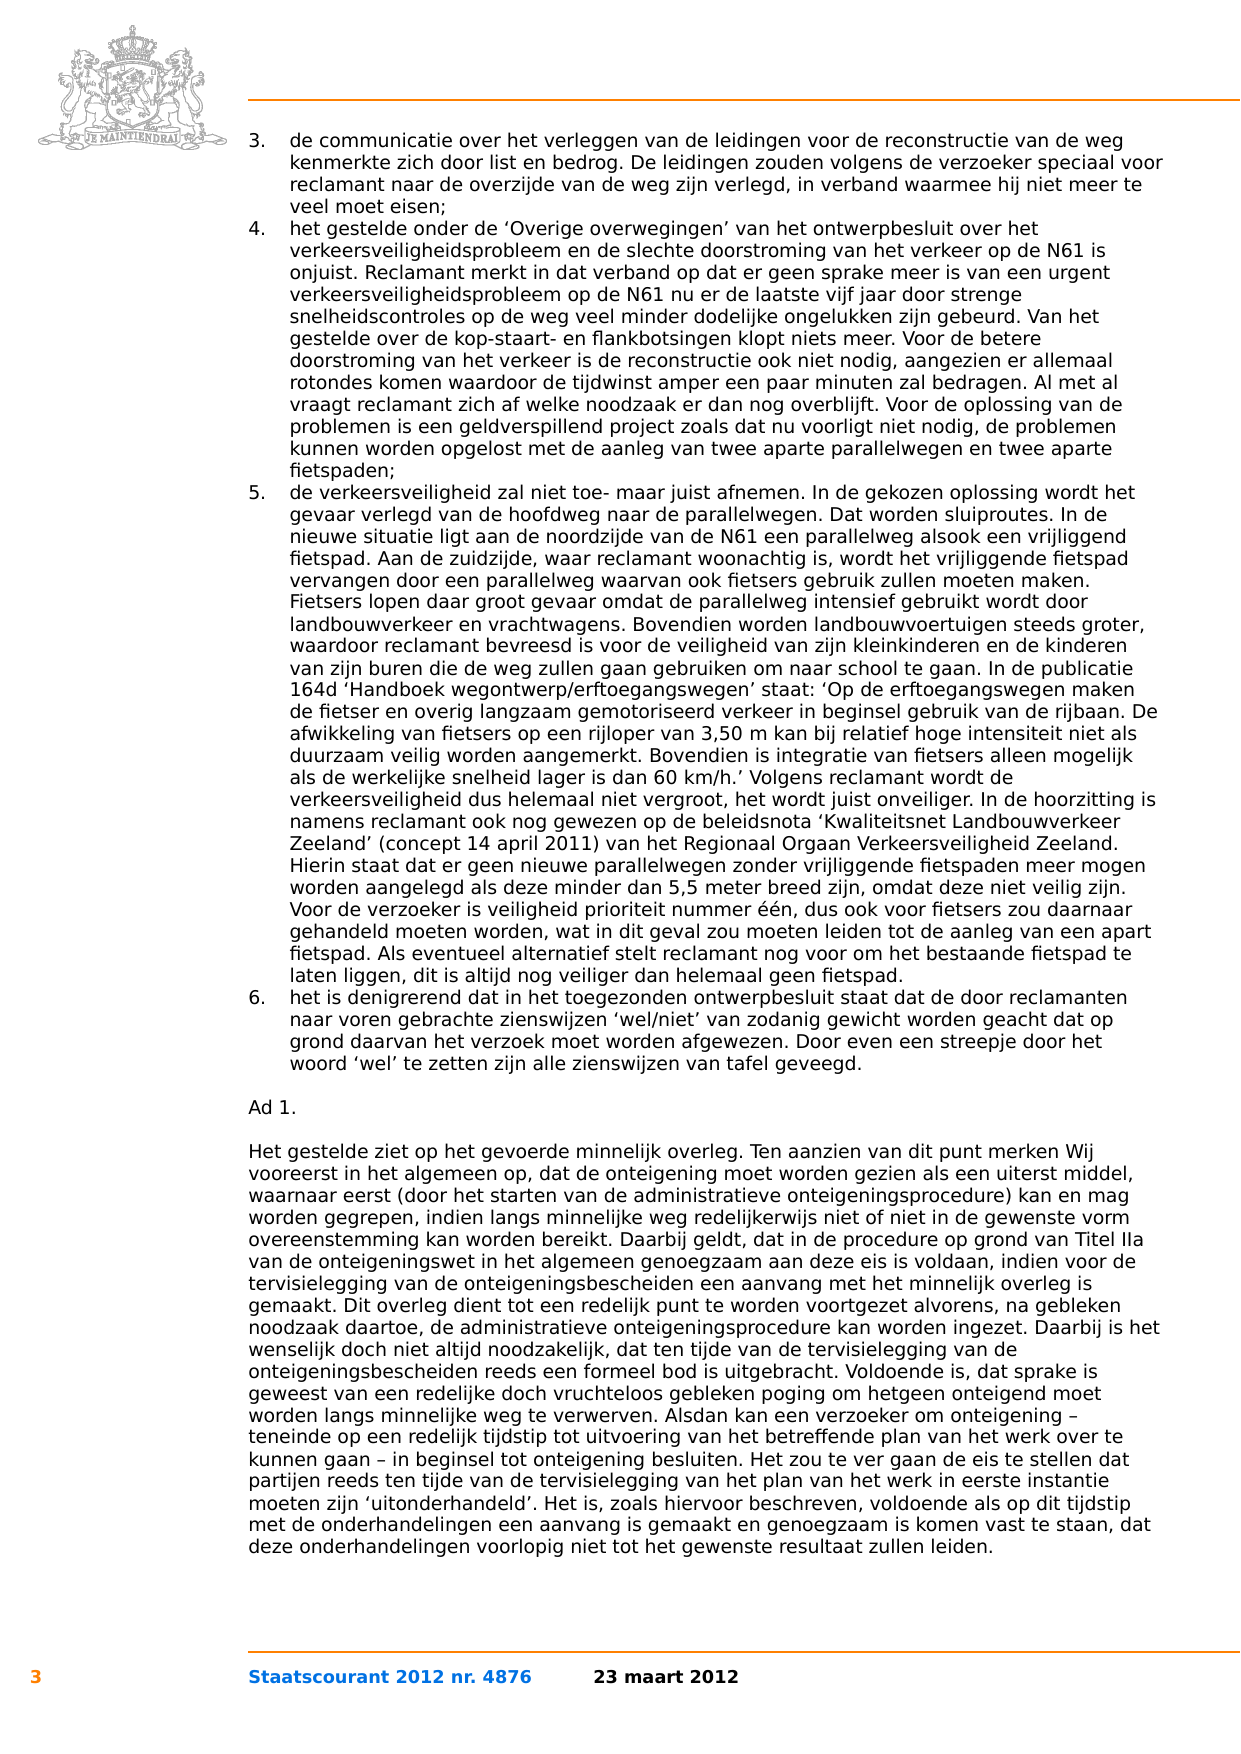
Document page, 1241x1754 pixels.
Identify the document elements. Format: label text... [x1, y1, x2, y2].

text 4. het gestelde onder de ‘Overige overwegingen’ van het ontwerpbesluit over het verkeersveiligheidsprobleem en de slechte doorstroming van het verkeer op de N61 is onjuist. Reclamant merkt in dat verband op dat er geen sprake meer is van een urgent verkeersveiligheidsprobleem op de N61 nu er de laatste vijf jaar door strenge snelheidscontroles op de weg veel minder dodelijke ongelukken zijn gebeurd. Van het gestelde over de kop-staart- en flankbotsingen klopt niets meer. Voor de betere doorstroming van het verkeer is de reconstructie ook niet nodig, aangezien er allemaal rotondes komen waardoor de tijdwinst amper een paar minuten zal bedragen. Al met al vraagt reclamant zich af welke noodzaak er dan nog overblijft. Voor de oplossing van de problemen is een geldverspillend project zoals dat nu voorligt niet nodig, de problemen kunnen worden opgelost met de aanleg van twee aparte parallelwegen en twee aparte fietspaden; [248, 218, 1163, 482]
picture [38, 25, 227, 150]
text Ad 1. [248, 1097, 1163, 1119]
text Het gestelde ziet op het gevoerde minnelijk overleg. Ten aanzien van dit punt merken Wij vooreerst in het algemeen op, dat de onteigening moet worden gezien als een uiterst middel, waarnaar eerst (door het starten van de administratieve onteigeningsprocedure) kan en mag worden gegrepen, indien langs minnelijke weg redelijkerwijs niet of niet in de gewenste vorm overeenstemming kan worden bereikt. Daarbij geldt, dat in de procedure op grond van Titel IIa van de onteigeningswet in het algemeen genoegzaam aan deze eis is voldaan, indien voor de tervisielegging van de onteigeningsbescheiden een aanvang met het minnelijk overleg is gemaakt. Dit overleg dient tot een redelijk punt te worden voortgezet alvorens, na gebleken noodzaak daartoe, de administratieve onteigeningsprocedure kan worden ingezet. Daarbij is het wenselijk doch niet altijd noodzakelijk, dat ten tijde van de tervisielegging van de onteigeningsbescheiden reeds een formeel bod is uitgebracht. Voldoende is, dat sprake is geweest van een redelijke doch vruchteloos gebleken poging om hetgeen onteigend moet worden langs minnelijke weg te verwerven. Alsdan kan een verzoeker om onteigening – teneinde op een redelijk tijdstip tot uitvoering van het betreffende plan van het werk over te kunnen gaan – in beginsel tot onteigening besluiten. Het zou te ver gaan de eis te stellen dat partijen reeds ten tijde van de tervisielegging van het plan van het werk in eerste instantie moeten zijn ‘uitonderhandeld’. Het is, zoals hiervoor beschreven, voldoende als op dit tijdstip met de onderhandelingen een aanvang is gemaakt en genoegzaam is komen vast te staan, dat deze onderhandelingen voorlopig niet tot het gewenste resultaat zullen leiden. [248, 1141, 1163, 1558]
text 3. de communicatie over het verleggen van de leidingen voor de reconstructie van de weg kenmerkte zich door list en bedrog. De leidingen zouden volgens de verzoeker speciaal voor reclamant naar de overzijde van de weg zijn verlegd, in verband waarmee hij niet meer te veel moet eisen; [248, 130, 1163, 218]
text 6. het is denigrerend dat in het toegezonden ontwerpbesluit staat dat de door reclamanten naar voren gebrachte zienswijzen ‘wel/niet’ van zodanig gewicht worden geacht dat op grond daarvan het verzoek moet worden afgewezen. Door even een streepje door het woord ‘wel’ te zetten zijn alle zienswijzen van tafel geveegd. [248, 987, 1163, 1075]
text 5. de verkeersveiligheid zal niet toe- maar juist afnemen. In de gekozen oplossing wordt het gevaar verlegd van de hoofdweg naar de parallelwegen. Dat worden sluiproutes. In de nieuwe situatie ligt aan de noordzijde van de N61 een parallelweg alsook een vrijliggend fietspad. Aan de zuidzijde, waar reclamant woonachtig is, wordt het vrijliggende fietspad vervangen door een parallelweg waarvan ook fietsers gebruik zullen moeten maken. Fietsers lopen daar groot gevaar omdat de parallelweg intensief gebruikt wordt door landbouwverkeer en vrachtwagens. Bovendien worden landbouwvoertuigen steeds groter, waardoor reclamant bevreesd is voor de veiligheid van zijn kleinkinderen en de kinderen van zijn buren die de weg zullen gaan gebruiken om naar school te gaan. In de publicatie 164d ‘Handboek wegontwerp/erftoegangswegen’ staat: ‘Op de erftoegangswegen maken de fietser en overig langzaam gemotoriseerd verkeer in beginsel gebruik van de rijbaan. De afwikkeling van fietsers op een rijloper van 3,50 m kan bij relatief hoge intensiteit niet als duurzaam veilig worden aangemerkt. Bovendien is integratie van fietsers alleen mogelijk als de werkelijke snelheid lager is dan 60 km/h.’ Volgens reclamant wordt de verkeersveiligheid dus helemaal niet vergroot, het wordt juist onveiliger. In de hoorzitting is namens reclamant ook nog gewezen op de beleidsnota ‘Kwaliteitsnet Landbouwverkeer Zeeland’ (concept 14 april 2011) van het Regionaal Orgaan Verkeersveiligheid Zeeland. Hierin staat dat er geen nieuwe parallelwegen zonder vrijliggende fietspaden meer mogen worden aangelegd als deze minder dan 5,5 meter breed zijn, omdat deze niet veilig zijn. Voor de verzoeker is veiligheid prioriteit nummer één, dus ook voor fietsers zou daarnaar gehandeld moeten worden, wat in dit geval zou moeten leiden tot de aanleg van een apart fietspad. Als eventueel alternatief stelt reclamant nog voor om het bestaande fietspad te laten liggen, dit is altijd nog veiliger dan helemaal geen fietspad. [248, 482, 1163, 987]
